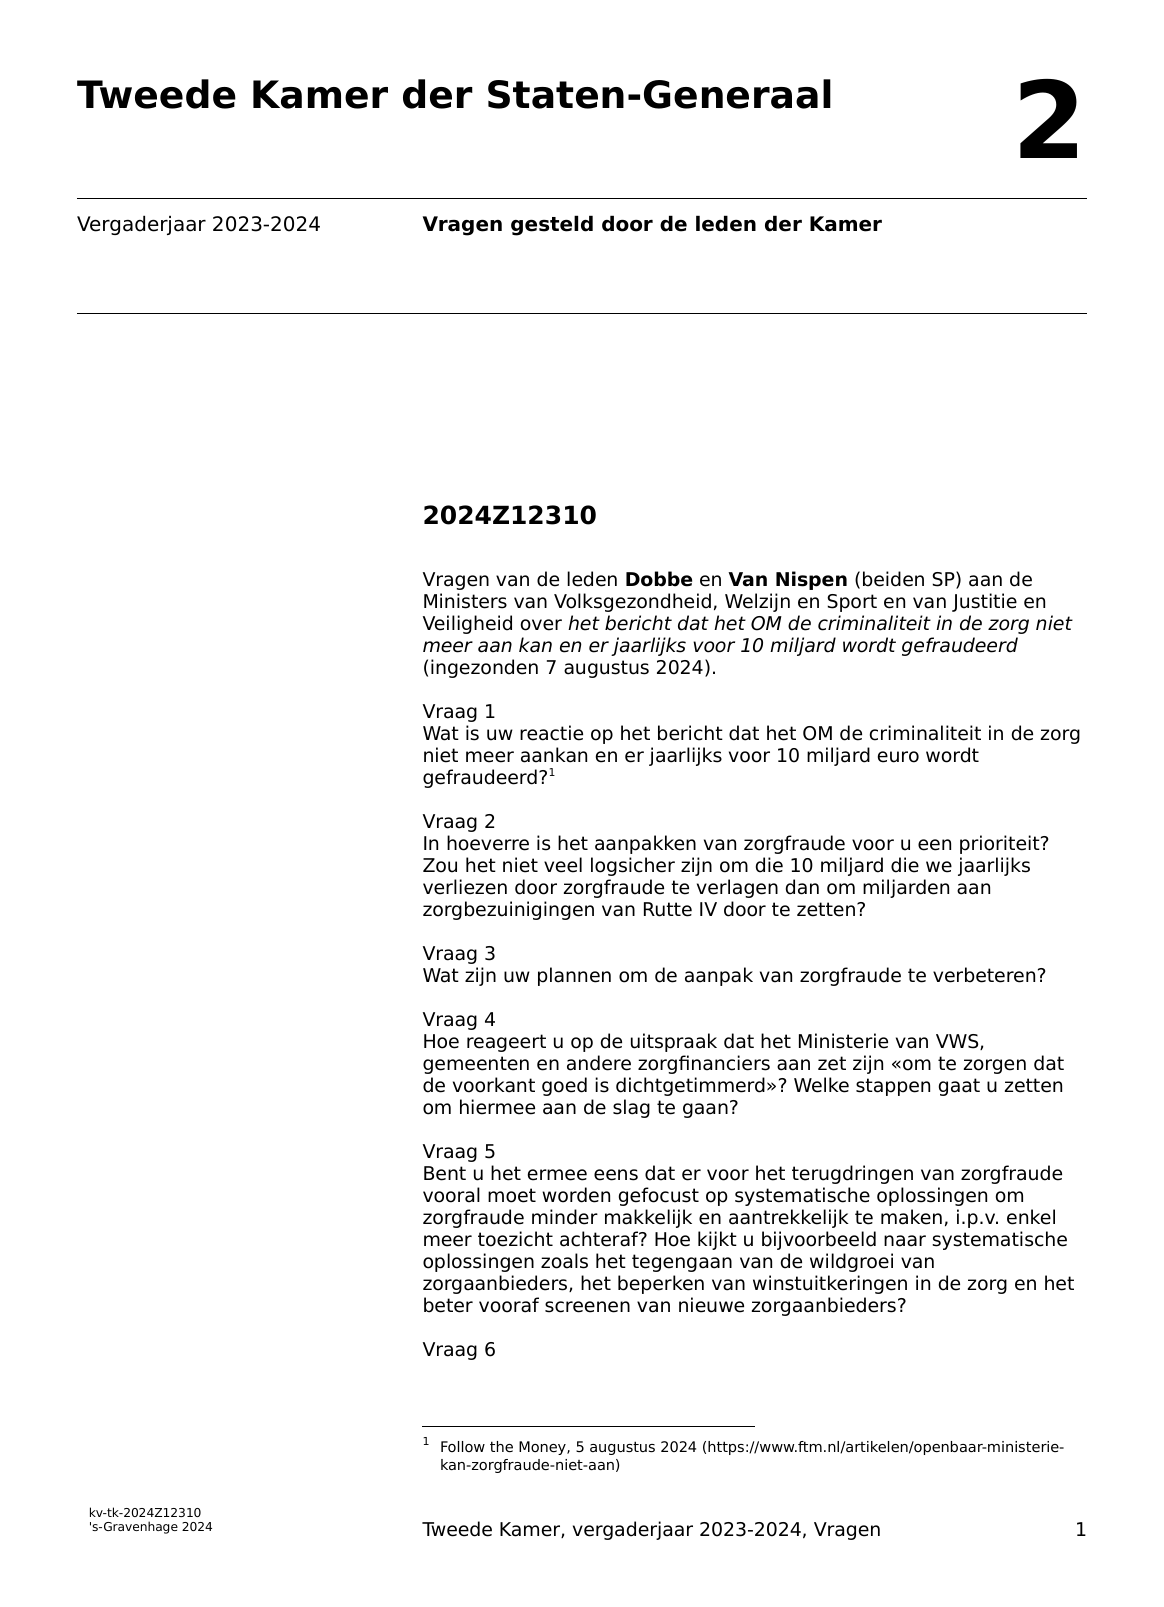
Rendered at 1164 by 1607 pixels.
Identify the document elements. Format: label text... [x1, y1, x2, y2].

text Vraag 4 [422, 1009, 1087, 1031]
text Wat is uw reactie op het bericht dat het OM de criminaliteit in de zorg niet meer aankan en er jaarlijks voor 10 miljard euro wordt gefraudeerd? [422, 723, 1087, 789]
text kv-tk-2024Z12310 [88, 1506, 323, 1520]
table_header 2 [886, 59, 1087, 198]
text Vraag 6 [422, 1339, 1087, 1361]
text Vragen van de leden Dobbe en Van Nispen (beiden SP) aan de Ministers van Volksgezondheid, Welzijn en Sport en van Justitie en Veiligheid over het bericht dat het OM de criminaliteit in de zorg niet meer aan kan en er jaarlijks voor 10 miljard wordt gefraudeerd (ingezonden 7 augustus 2024). [422, 569, 1087, 679]
text Vraag 2 [422, 811, 1087, 833]
text Vraag 5 [422, 1141, 1087, 1163]
text In hoeverre is het aanpakken van zorgfraude voor u een prioriteit? Zou het niet veel logsicher zijn om die 10 miljard die we jaarlijks verliezen door zorgfraude te verlagen dan om miljarden aan zorgbezuinigingen van Rutte IV door te zetten? [422, 833, 1087, 921]
text Vraag 3 [422, 943, 1087, 965]
text 2024Z12310 [422, 501, 1087, 531]
table_cell Vragen gesteld door de leden der Kamer [422, 199, 1087, 313]
text Wat zijn uw plannen om de aanpak van zorgfraude te verbeteren? [422, 965, 1087, 987]
text Vraag 1 [422, 701, 1087, 723]
table_cell Vergaderjaar 2023-2024 [77, 199, 422, 313]
text Follow the Money, 5 augustus 2024 (https://www.ftm.nl/artikelen/openbaar-ministerie-kan-zorgfraude-niet-aan) [422, 1435, 1087, 1474]
text Hoe reageert u op de uitspraak dat het Ministerie van VWS, gemeenten en andere zorgfinanciers aan zet zijn «om te zorgen dat de voorkant goed is dichtgetimmerd»? Welke stappen gaat u zetten om hiermee aan de slag te gaan? [422, 1031, 1087, 1119]
text 's-Gravenhage 2024 [88, 1520, 323, 1534]
text Bent u het ermee eens dat er voor het terugdringen van zorgfraude vooral moet worden gefocust op systematische oplossingen om zorgfraude minder makkelijk en aantrekkelijk te maken, i.p.v. enkel meer toezicht achteraf? Hoe kijkt u bijvoorbeeld naar systematische oplossingen zoals het tegengaan van de wildgroei van zorgaanbieders, het beperken van winstuitkeringen in de zorg en het beter vooraf screenen van nieuwe zorgaanbieders? [422, 1163, 1087, 1317]
table_header Tweede Kamer der Staten-Generaal [77, 59, 886, 198]
